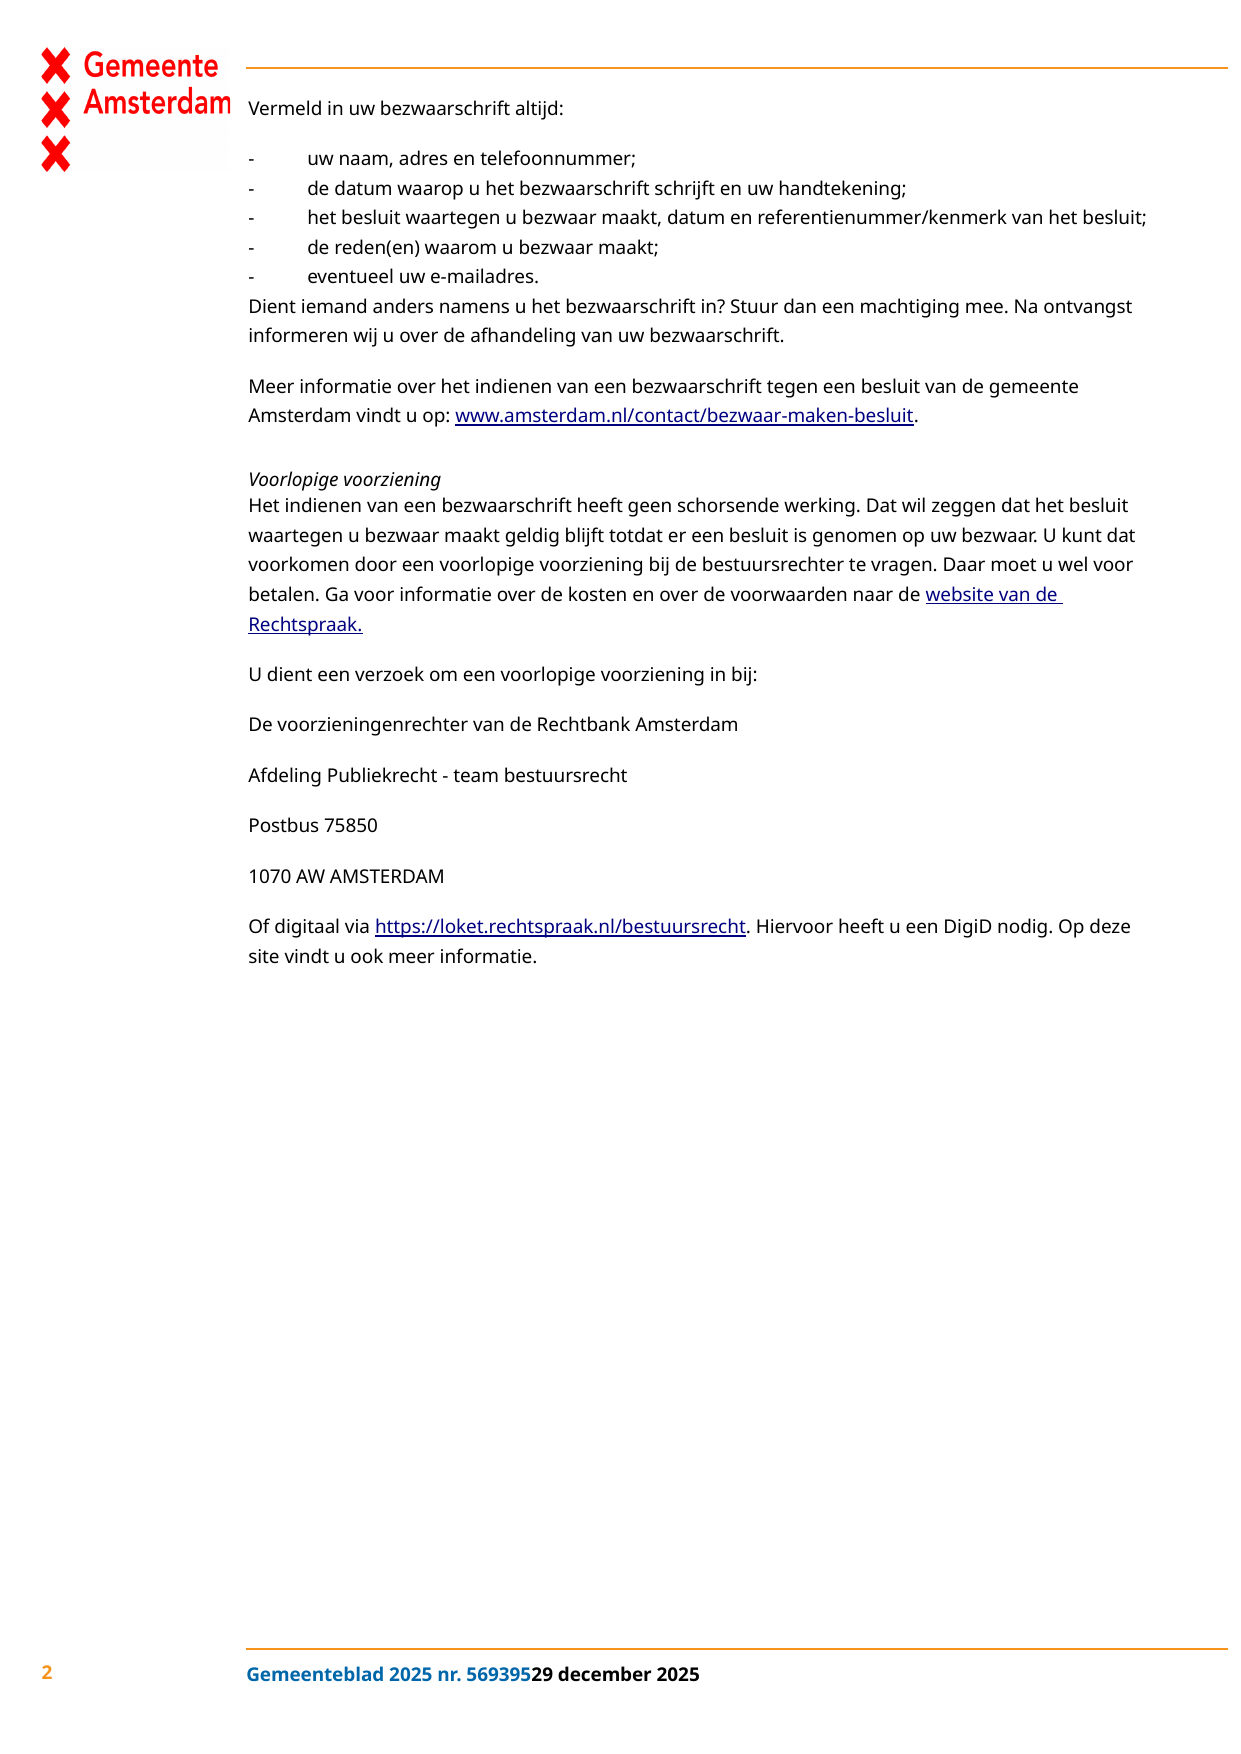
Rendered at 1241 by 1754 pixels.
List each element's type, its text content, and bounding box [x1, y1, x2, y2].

text Het indienen van een bezwaarschrift heeft geen schorsende werking. Dat wil zeggen dat het besluit waartegen u bezwaar maakt geldig blijft totdat er een besluit is genomen op uw bezwaar. U kunt dat voorkomen door een voorlopige voorziening bij de bestuursrechter te vragen. Daar moet u wel voor betalen. Ga voor informatie over de kosten en over de voorwaarden naar de website van de Rechtspraak. [248, 492, 1152, 636]
text Meer informatie over het indienen van een bezwaarschrift tegen een besluit van de gemeente Amsterdam vindt u op: www.amsterdam.nl/contact/bezwaar-maken-besluit. [248, 373, 1152, 428]
text Dient iemand anders namens u het bezwaarschrift in? Stuur dan een machtiging mee. Na ontvangst informeren wij u over de afhandeling van uw bezwaarschrift. [248, 293, 1152, 348]
list de datum waarop u het bezwaarschrift schrijft en uw handtekening; [248, 175, 1152, 201]
text De voorzieningenrechter van de Rechtbank Amsterdam [248, 712, 1152, 737]
list eventueel uw e-mailadres. [248, 263, 1152, 289]
text Postbus 75850 [248, 812, 1152, 838]
text Afdeling Publiekrecht - team bestuursrecht [248, 762, 1152, 788]
list de reden(en) waarom u bezwaar maakt; [248, 234, 1152, 260]
text Of digitaal via https://loket.rechtspraak.nl/bestuursrecht. Hiervoor heeft u een DigiD nodig. Op deze site vindt u ook meer informatie. [248, 913, 1152, 968]
text Voorlopige voorziening [248, 467, 1152, 492]
text U dient een verzoek om een voorlopige voorziening in bij: [248, 661, 1152, 687]
picture [41, 47, 231, 172]
list het besluit waartegen u bezwaar maakt, datum en referentienummer/kenmerk van het besluit; [248, 204, 1152, 230]
list uw naam, adres en telefoonnummer; [248, 145, 1152, 171]
text Vermeld in uw bezwaarschrift altijd: [248, 95, 1152, 121]
text 1070 AW AMSTERDAM [248, 863, 1152, 888]
